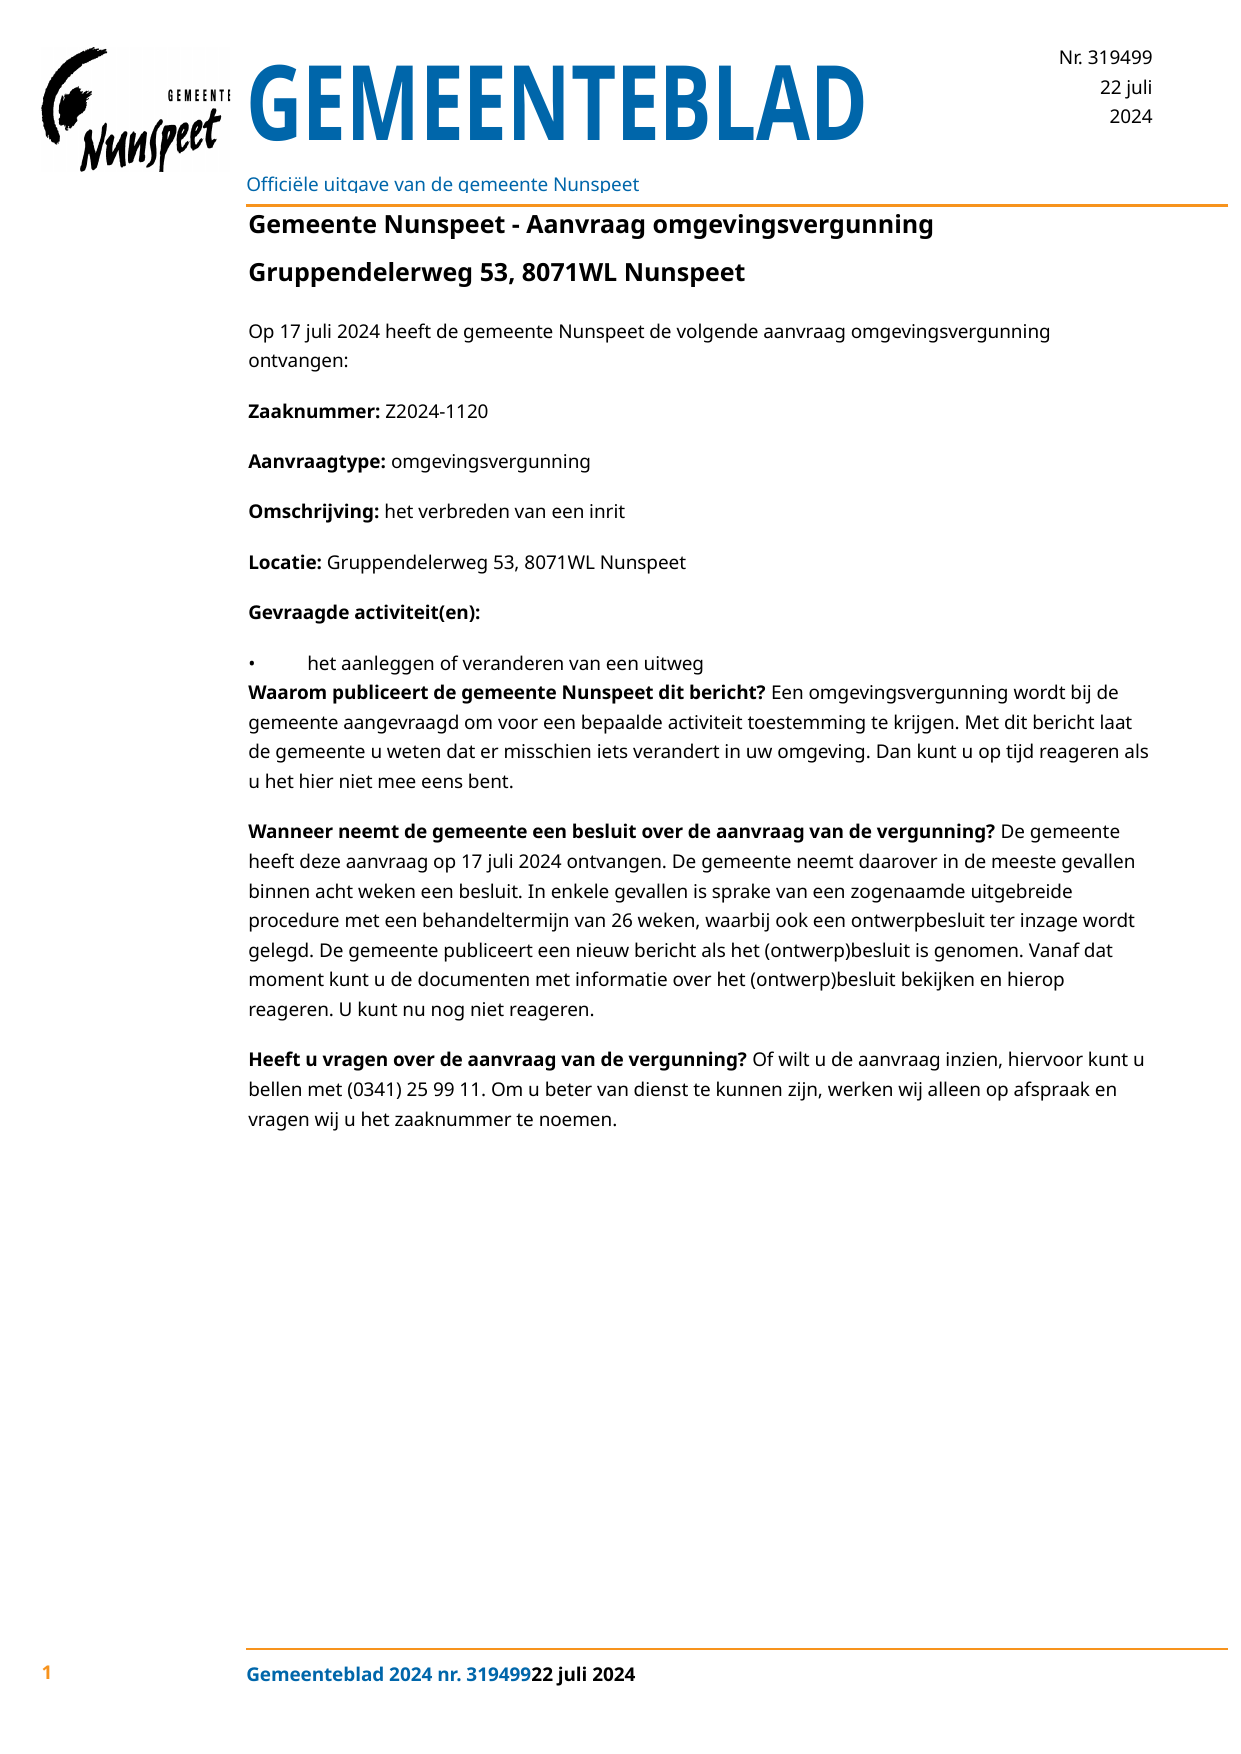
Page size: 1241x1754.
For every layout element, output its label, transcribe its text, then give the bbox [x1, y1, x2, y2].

text Waarom publiceert de gemeente Nunspeet dit bericht? Een omgevingsvergunning wordt bij de gemeente aangevraagd om voor een bepaalde activiteit toestemming te krijgen. Met dit bericht laat de gemeente u weten dat er misschien iets verandert in uw omgeving. Dan kunt u op tijd reageren als u het hier niet mee eens bent. [248, 679, 1152, 794]
list het aanleggen of veranderen van een uitweg [248, 650, 1152, 676]
text Gevraagde activiteit(en): [248, 599, 1152, 625]
picture [41, 47, 231, 172]
text Omschrijving: het verbreden van een inrit [248, 499, 1152, 524]
text Zaaknummer: Z2024-1120 [248, 398, 1152, 424]
text Op 17 juli 2024 heeft de gemeente Nunspeet de volgende aanvraag omgevingsvergunning ontvangen: [248, 318, 1152, 373]
text Wanneer neemt de gemeente een besluit over de aanvraag van de vergunning? De gemeente heeft deze aanvraag op 17 juli 2024 ontvangen. De gemeente neemt daarover in de meeste gevallen binnen acht weken een besluit. In enkele gevallen is sprake van een zogenaamde uitgebreide procedure met een behandeltermijn van 26 weken, waarbij ook een ontwerpbesluit ter inzage wordt gelegd. De gemeente publiceert een nieuw bericht als het (ontwerp)besluit is genomen. Vanaf dat moment kunt u de documenten met informatie over het (ontwerp)besluit bekijken en hierop reageren. U kunt nu nog niet reageren. [248, 819, 1152, 1022]
text Gemeente Nunspeet - Aanvraag omgevingsvergunning Gruppendelerweg 53, 8071WL Nunspeet [248, 207, 1152, 288]
text Aanvraagtype: omgevingsvergunning [248, 448, 1152, 474]
text Heeft u vragen over de aanvraag van de vergunning? Of wilt u de aanvraag inzien, hiervoor kunt u bellen met (0341) 25 99 11. Om u beter van dienst te kunnen zijn, werken wij alleen op afspraak en vragen wij u het zaaknummer te noemen. [248, 1047, 1152, 1132]
text Locatie: Gruppendelerweg 53, 8071WL Nunspeet [248, 549, 1152, 575]
